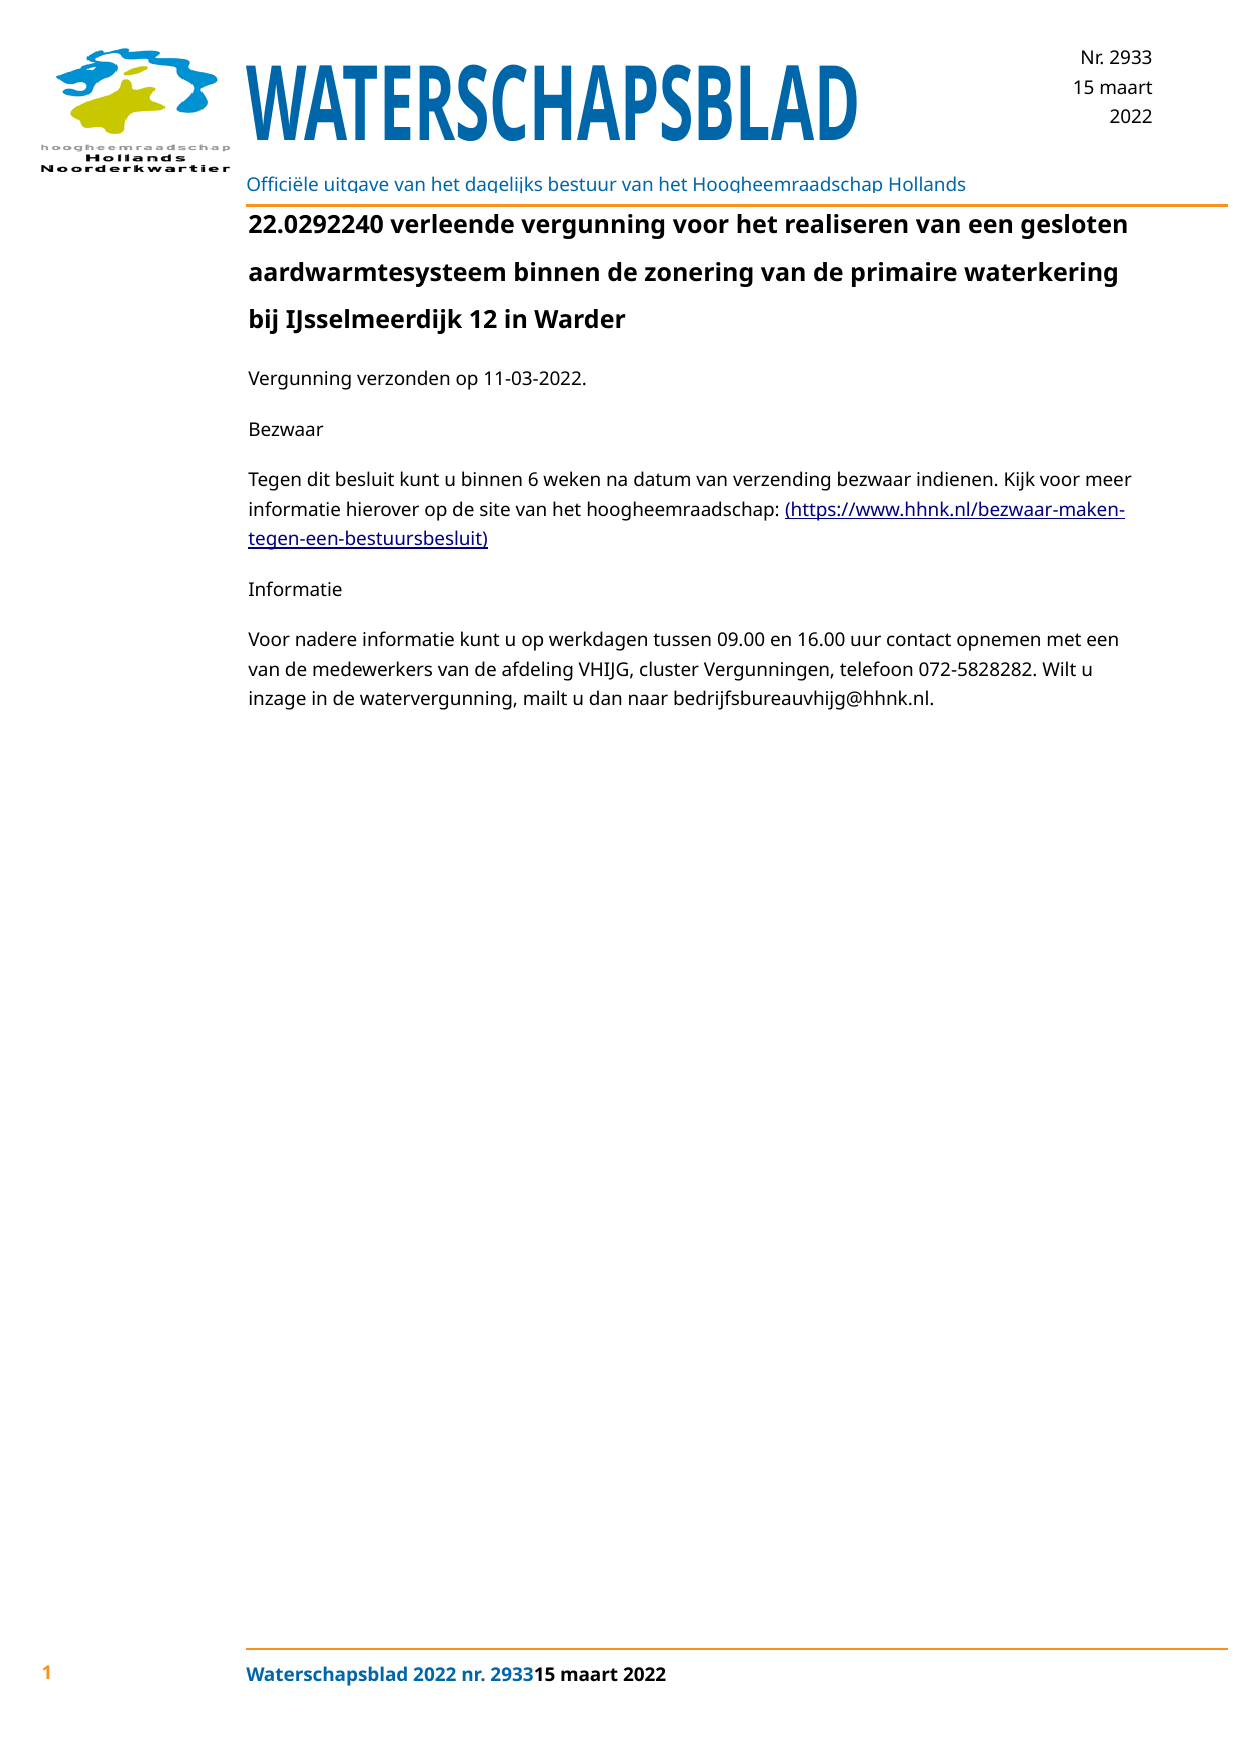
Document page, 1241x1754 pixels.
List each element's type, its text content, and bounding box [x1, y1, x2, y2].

text Informatie [248, 576, 1152, 602]
text Voor nadere informatie kunt u op werkdagen tussen 09.00 en 16.00 uur contact opnemen met een van de medewerkers van de afdeling VHIJG, cluster Vergunningen, telefoon 072-5828282. Wilt u inzage in de watervergunning, mailt u dan naar bedrijfsbureauvhijg@hhnk.nl. [248, 626, 1152, 711]
text Bezwaar [248, 416, 1152, 442]
text 22.0292240 verleende vergunning voor het realiseren van een gesloten aardwarmtesysteem binnen de zonering van de primaire waterkering bij IJsselmeerdijk 12 in Warder [248, 207, 1152, 336]
text Vergunning verzonden op 11-03-2022. [248, 366, 1152, 391]
picture [41, 47, 231, 172]
text Tegen dit besluit kunt u binnen 6 weken na datum van verzending bezwaar indienen. Kijk voor meer informatie hierover op de site van het hoogheemraadschap: (https://www.hhnk.nl/bezwaar-maken-tegen-een-bestuursbesluit) [248, 466, 1152, 551]
